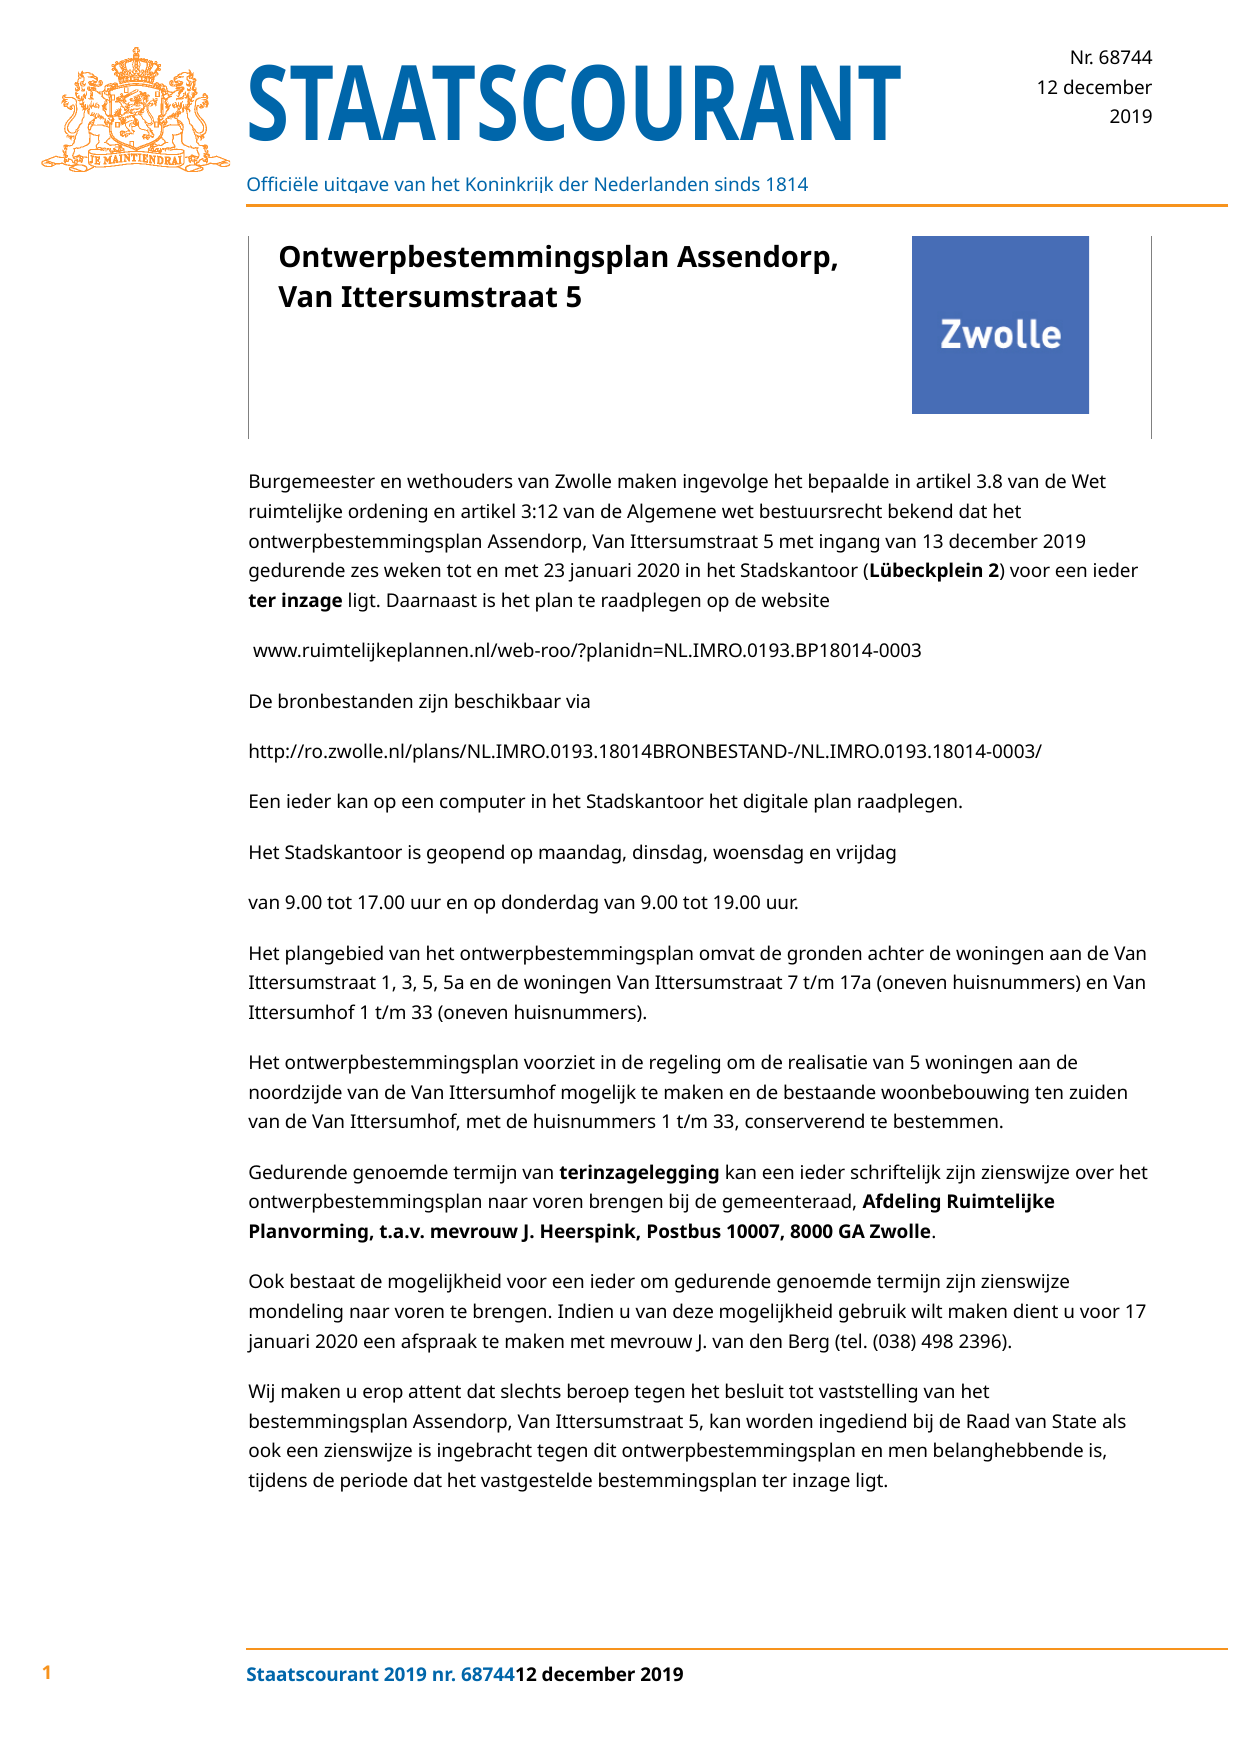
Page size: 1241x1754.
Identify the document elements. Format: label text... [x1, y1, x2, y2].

table_header [1090, 236, 1151, 413]
text Het plangebied van het ontwerpbestemmingsplan omvat de gronden achter de woningen aan de Van Ittersumstraat 1, 3, 5, 5a en de woningen Van Ittersumstraat 7 t/m 17a (oneven huisnummers) en Van Ittersumhof 1 t/m 33 (oneven huisnummers). [248, 940, 1152, 1025]
picture [912, 236, 1090, 414]
text Wij maken u erop attent dat slechts beroep tegen het besluit tot vaststelling van het bestemmingsplan Assendorp, Van Ittersumstraat 5, kan worden ingediend bij de Raad van State als ook een zienswijze is ingebracht tegen dit ontwerpbestemmingsplan en men belanghebbende is, tijdens de periode dat het vastgestelde bestemmingsplan ter inzage ligt. [248, 1378, 1152, 1493]
text www.ruimtelijkeplannen.nl/web-roo/?planidn=NL.IMRO.0193.BP18014-0003 [248, 637, 1152, 663]
table_header [850, 236, 912, 413]
text De bronbestanden zijn beschikbaar via [248, 688, 1152, 713]
picture [41, 47, 231, 172]
text http://ro.zwolle.nl/plans/NL.IMRO.0193.18014BRONBESTAND-/NL.IMRO.0193.18014-0003/ [248, 738, 1152, 764]
text Een ieder kan op een computer in het Stadskantoor het digitale plan raadplegen. [248, 789, 1152, 814]
text Gedurende genoemde termijn van terinzagelegging kan een ieder schriftelijk zijn zienswijze over het ontwerpbestemmingsplan naar voren brengen bij de gemeenteraad, Afdeling Ruimtelijke Planvorming, t.a.v. mevrouw J. Heerspink, Postbus 10007, 8000 GA Zwolle. [248, 1159, 1152, 1244]
text van 9.00 tot 17.00 uur en op donderdag van 9.00 tot 19.00 uur. [248, 889, 1152, 915]
table_header Ontwerpbestemmingsplan Assendorp, Van Ittersumstraat 5 [249, 236, 850, 439]
text Burgemeester en wethouders van Zwolle maken ingevolge het bepaalde in artikel 3.8 van de Wet ruimtelijke ordening en artikel 3:12 van de Algemene wet bestuursrecht bekend dat het ontwerpbestemmingsplan Assendorp, Van Ittersumstraat 5 met ingang van 13 december 2019 gedurende zes weken tot en met 23 januari 2020 in het Stadskantoor (Lübeckplein 2) voor een ieder ter inzage ligt. Daarnaast is het plan te raadplegen op de website [248, 469, 1152, 613]
text Ook bestaat de mogelijkheid voor een ieder om gedurende genoemde termijn zijn zienswijze mondeling naar voren te brengen. Indien u van deze mogelijkheid gebruik wilt maken dient u voor 17 januari 2020 een afspraak te maken met mevrouw J. van den Berg (tel. (038) 498 2396). [248, 1269, 1152, 1353]
table_header [850, 414, 1151, 439]
text Het Stadskantoor is geopend op maandag, dinsdag, woensdag en vrijdag [248, 839, 1152, 865]
text Het ontwerpbestemmingsplan voorziet in de regeling om de realisatie van 5 woningen aan de noordzijde van de Van Ittersumhof mogelijk te maken en de bestaande woonbebouwing ten zuiden van de Van Ittersumhof, met de huisnummers 1 t/m 33, conserverend te bestemmen. [248, 1049, 1152, 1134]
